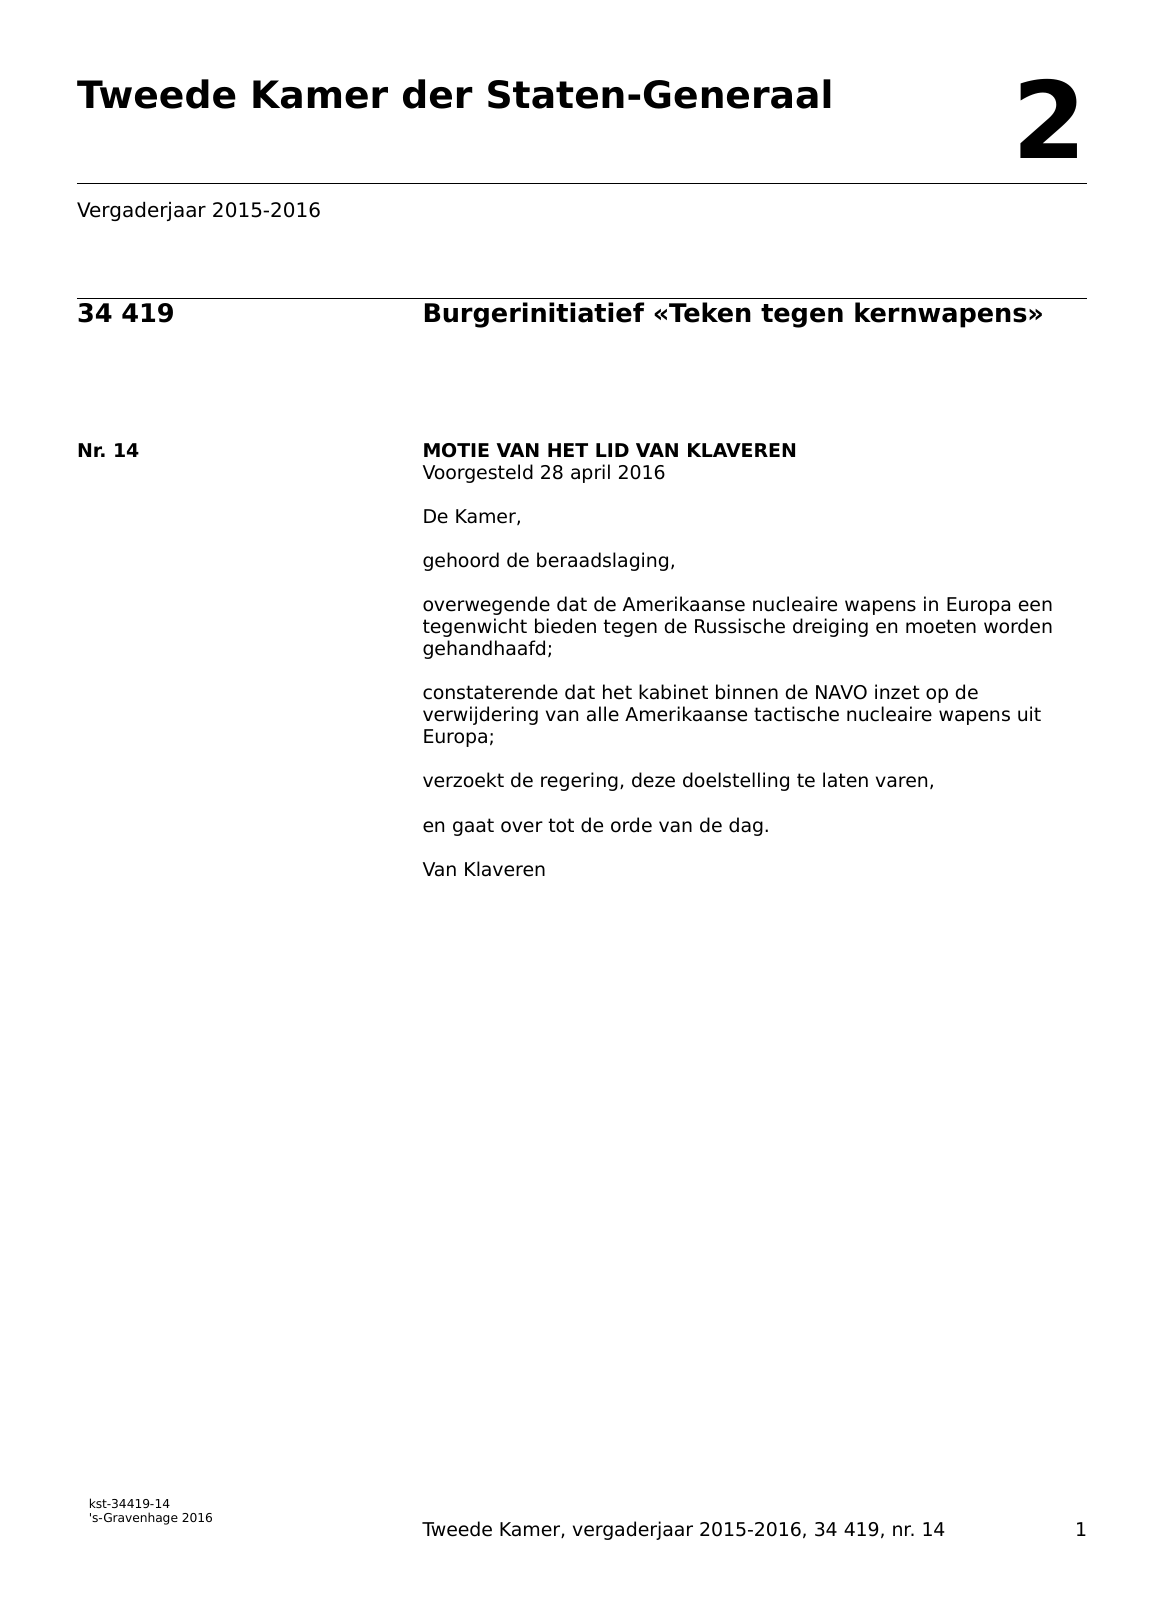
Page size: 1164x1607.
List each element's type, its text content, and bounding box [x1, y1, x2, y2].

text en gaat over tot de orde van de dag. [422, 814, 1087, 837]
text gehoord de beraadslaging, [422, 550, 1087, 572]
table_header 2 [886, 59, 1087, 183]
table_cell Vergaderjaar 2015-2016 [77, 184, 1087, 298]
text kst-34419-14 [88, 1497, 323, 1511]
text constaterende dat het kabinet binnen de NAVO inzet op de verwijdering van alle Amerikaanse tactische nucleaire wapens uit Europa; [422, 682, 1087, 748]
table_header Tweede Kamer der Staten-Generaal [77, 59, 886, 183]
text De Kamer, [422, 506, 1087, 528]
text Voorgesteld 28 april 2016 [422, 462, 1087, 484]
text overwegende dat de Amerikaanse nucleaire wapens in Europa een tegenwicht bieden tegen de Russische dreiging en moeten worden gehandhaafd; [422, 594, 1087, 660]
subtitle Nr. 14 MOTIE VAN HET LID VAN KLAVEREN [77, 440, 1087, 462]
text Van Klaveren [422, 859, 1087, 881]
text 's-Gravenhage 2016 [88, 1511, 323, 1525]
text verzoekt de regering, deze doelstelling te laten varen, [422, 770, 1087, 792]
subtitle 34 419 Burgerinitiatief «Teken tegen kernwapens» [77, 299, 1087, 329]
